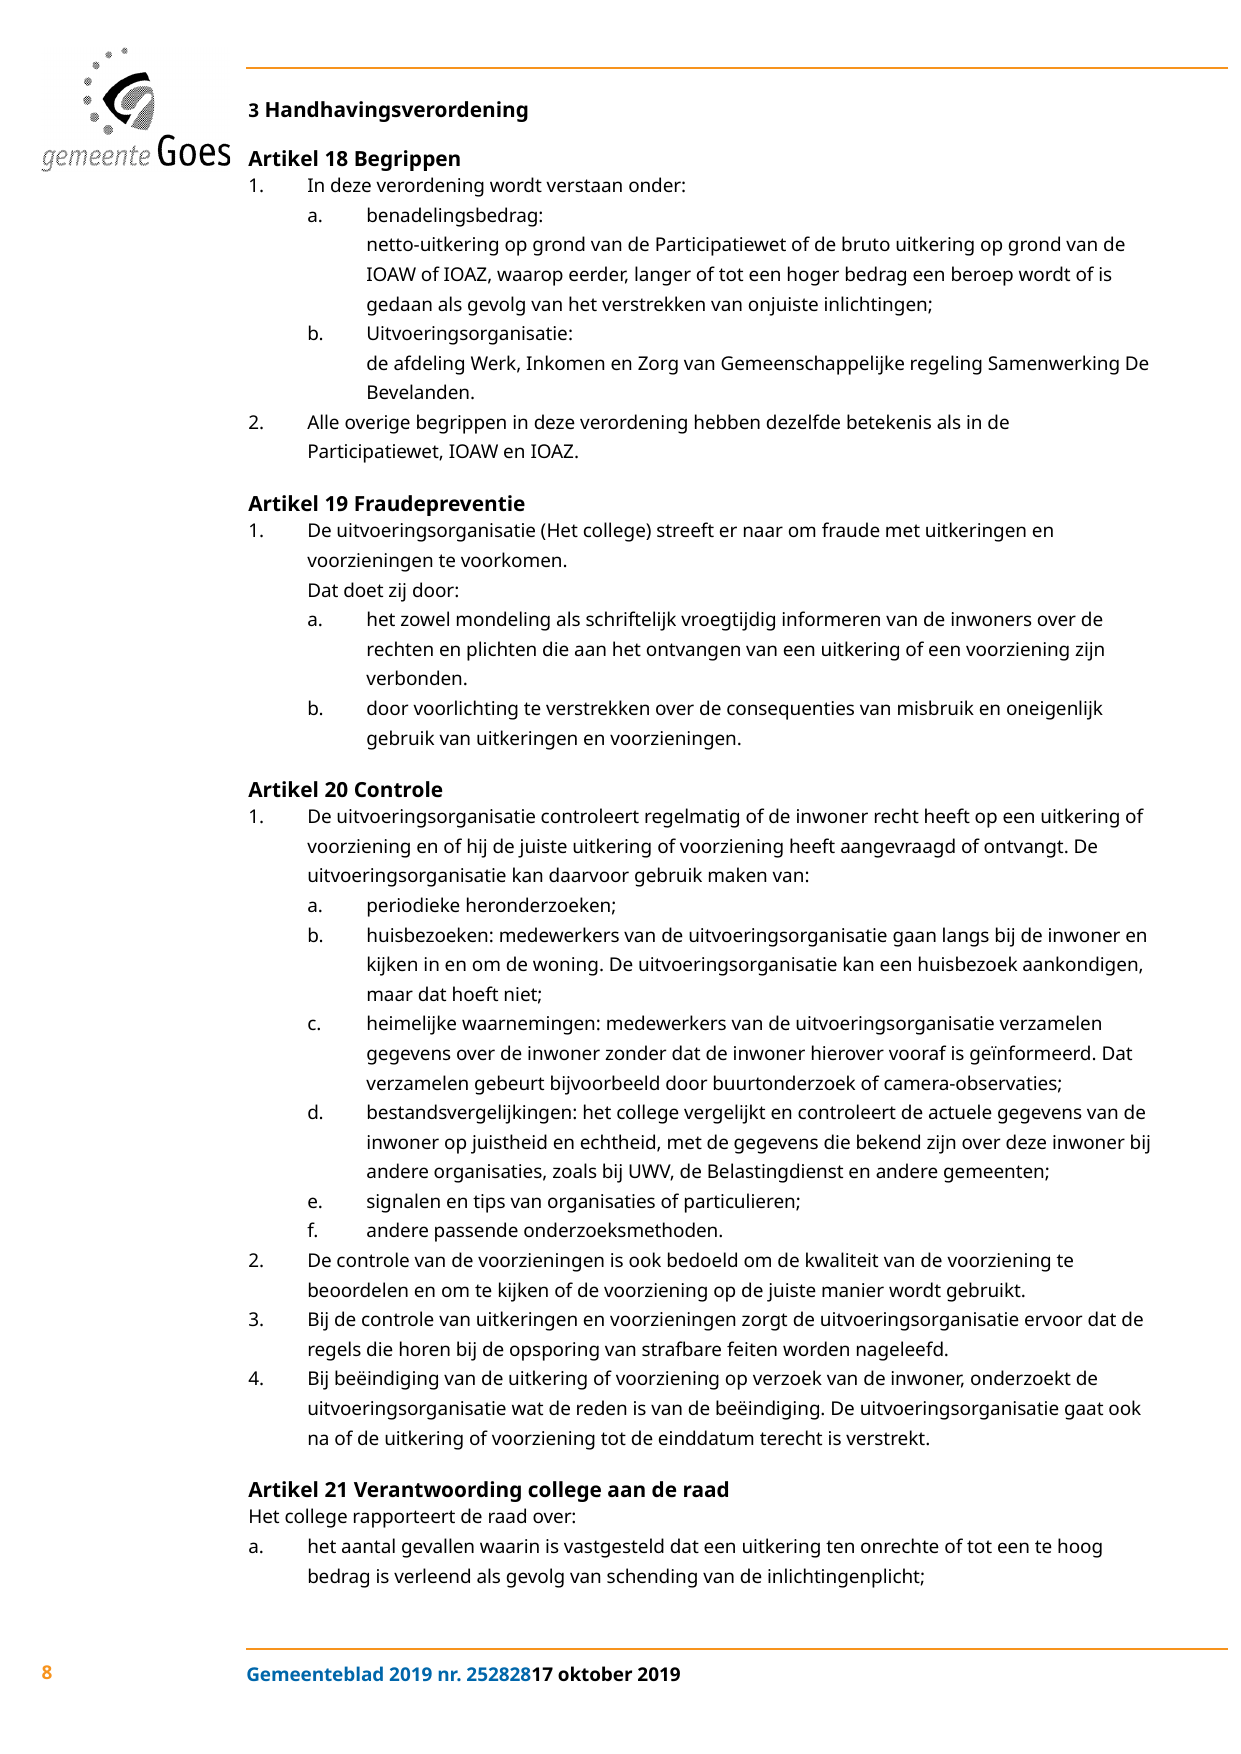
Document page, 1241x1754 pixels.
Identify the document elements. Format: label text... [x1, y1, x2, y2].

text Het college rapporteert de raad over: [248, 1504, 1152, 1529]
list Bij beëindiging van de uitkering of voorziening op verzoek van de inwoner, onderzoekt de uitvoeringsorganisatie wat de reden is van de beëindiging. De uitvoeringsorganisatie gaat ook na of de uitkering of voorziening tot de einddatum terecht is verstrekt. [248, 1366, 1152, 1451]
list signalen en tips van organisaties of particulieren; [307, 1188, 1152, 1214]
list Bij de controle van uitkeringen en voorzieningen zorgt de uitvoeringsorganisatie ervoor dat de regels die horen bij de opsporing van strafbare feiten worden nageleefd. [248, 1306, 1152, 1362]
text 3 Handhavingsverordening [248, 95, 1152, 123]
list benadelingsbedrag: [307, 202, 1152, 228]
text Artikel 18 Begrippen [248, 144, 1152, 172]
list netto-uitkering op grond van de Participatiewet of de bruto uitkering op grond van de IOAW of IOAZ, waarop eerder, langer of tot een hoger bedrag een beroep wordt of is gedaan als gevolg van het verstrekken van onjuiste inlichtingen; [307, 232, 1152, 317]
text Artikel 20 Controle [248, 775, 1152, 803]
list andere passende onderzoeksmethoden. [307, 1218, 1152, 1243]
list het aantal gevallen waarin is vastgesteld dat een uitkering ten onrechte of tot een te hoog bedrag is verleend als gevolg van schending van de inlichtingenplicht; [248, 1533, 1152, 1588]
list De uitvoeringsorganisatie (Het college) streeft er naar om fraude met uitkeringen en voorzieningen te voorkomen. [248, 518, 1152, 573]
list de afdeling Werk, Inkomen en Zorg van Gemeenschappelijke regeling Samenwerking De Bevelanden. [307, 350, 1152, 405]
list huisbezoeken: medewerkers van de uitvoeringsorganisatie gaan langs bij de inwoner en kijken in en om de woning. De uitvoeringsorganisatie kan een huisbezoek aankondigen, maar dat hoeft niet; [307, 922, 1152, 1007]
list In deze verordening wordt verstaan onder: [248, 172, 1152, 198]
list bestandsvergelijkingen: het college vergelijkt en controleert de actuele gegevens van de inwoner op juistheid en echtheid, met de gegevens die bekend zijn over deze inwoner bij andere organisaties, zoals bij UWV, de Belastingdienst en andere gemeenten; [307, 1099, 1152, 1184]
text Artikel 21 Verantwoording college aan de raad [248, 1475, 1152, 1504]
list De uitvoeringsorganisatie controleert regelmatig of de inwoner recht heeft op een uitkering of voorziening en of hij de juiste uitkering of voorziening heeft aangevraagd of ontvangt. De uitvoeringsorganisatie kan daarvoor gebruik maken van: [248, 803, 1152, 888]
list het zowel mondeling als schriftelijk vroegtijdig informeren van de inwoners over de rechten en plichten die aan het ontvangen van een uitkering of een voorziening zijn verbonden. [307, 606, 1152, 691]
list Uitvoeringsorganisatie: [307, 320, 1152, 346]
text Artikel 19 Fraudepreventie [248, 489, 1152, 518]
list Alle overige begrippen in deze verordening hebben dezelfde betekenis als in de Participatiewet, IOAW en IOAZ. [248, 409, 1152, 464]
picture [41, 47, 231, 172]
list Dat doet zij door: [248, 577, 1152, 602]
list door voorlichting te verstrekken over de consequenties van misbruik en oneigenlijk gebruik van uitkeringen en voorzieningen. [307, 695, 1152, 750]
list De controle van de voorzieningen is ook bedoeld om de kwaliteit van de voorziening te beoordelen en om te kijken of de voorziening op de juiste manier wordt gebruikt. [248, 1247, 1152, 1303]
list heimelijke waarnemingen: medewerkers van de uitvoeringsorganisatie verzamelen gegevens over de inwoner zonder dat de inwoner hierover vooraf is geïnformeerd. Dat verzamelen gebeurt bijvoorbeeld door buurtonderzoek of camera-observaties; [307, 1011, 1152, 1096]
list periodieke heronderzoeken; [307, 892, 1152, 918]
